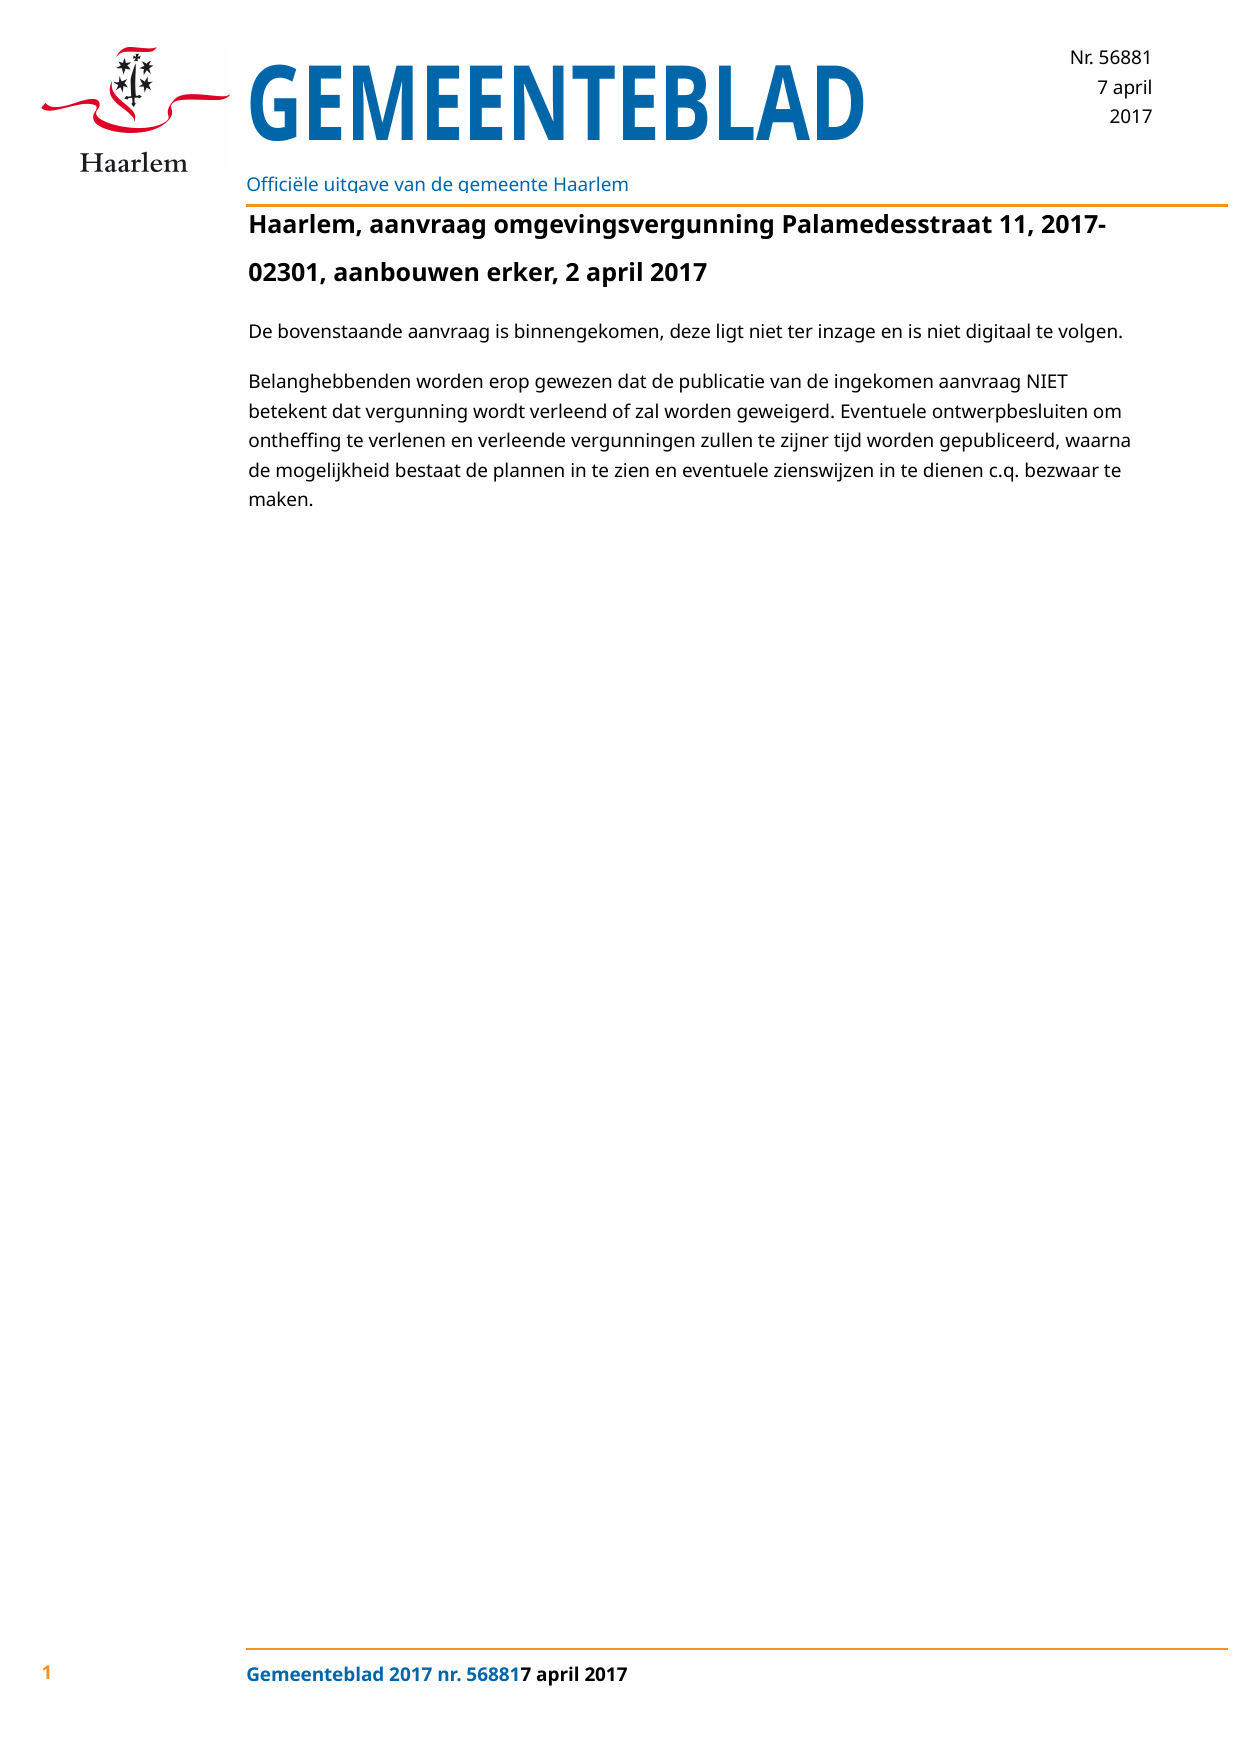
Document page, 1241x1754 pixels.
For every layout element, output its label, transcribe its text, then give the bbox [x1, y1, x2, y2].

text De bovenstaande aanvraag is binnengekomen, deze ligt niet ter inzage en is niet digitaal te volgen. [248, 318, 1152, 344]
picture [41, 47, 231, 172]
text Haarlem, aanvraag omgevingsvergunning Palamedesstraat 11, 2017-02301, aanbouwen erker, 2 april 2017 [248, 207, 1152, 288]
text Belanghebbenden worden erop gewezen dat de publicatie van de ingekomen aanvraag NIET betekent dat vergunning wordt verleend of zal worden geweigerd. Eventuele ontwerpbesluiten om ontheffing te verlenen en verleende vergunningen zullen te zijner tijd worden gepubliceerd, waarna de mogelijkheid bestaat de plannen in te zien en eventuele zienswijzen in te dienen c.q. bezwaar te maken. [248, 368, 1152, 512]
